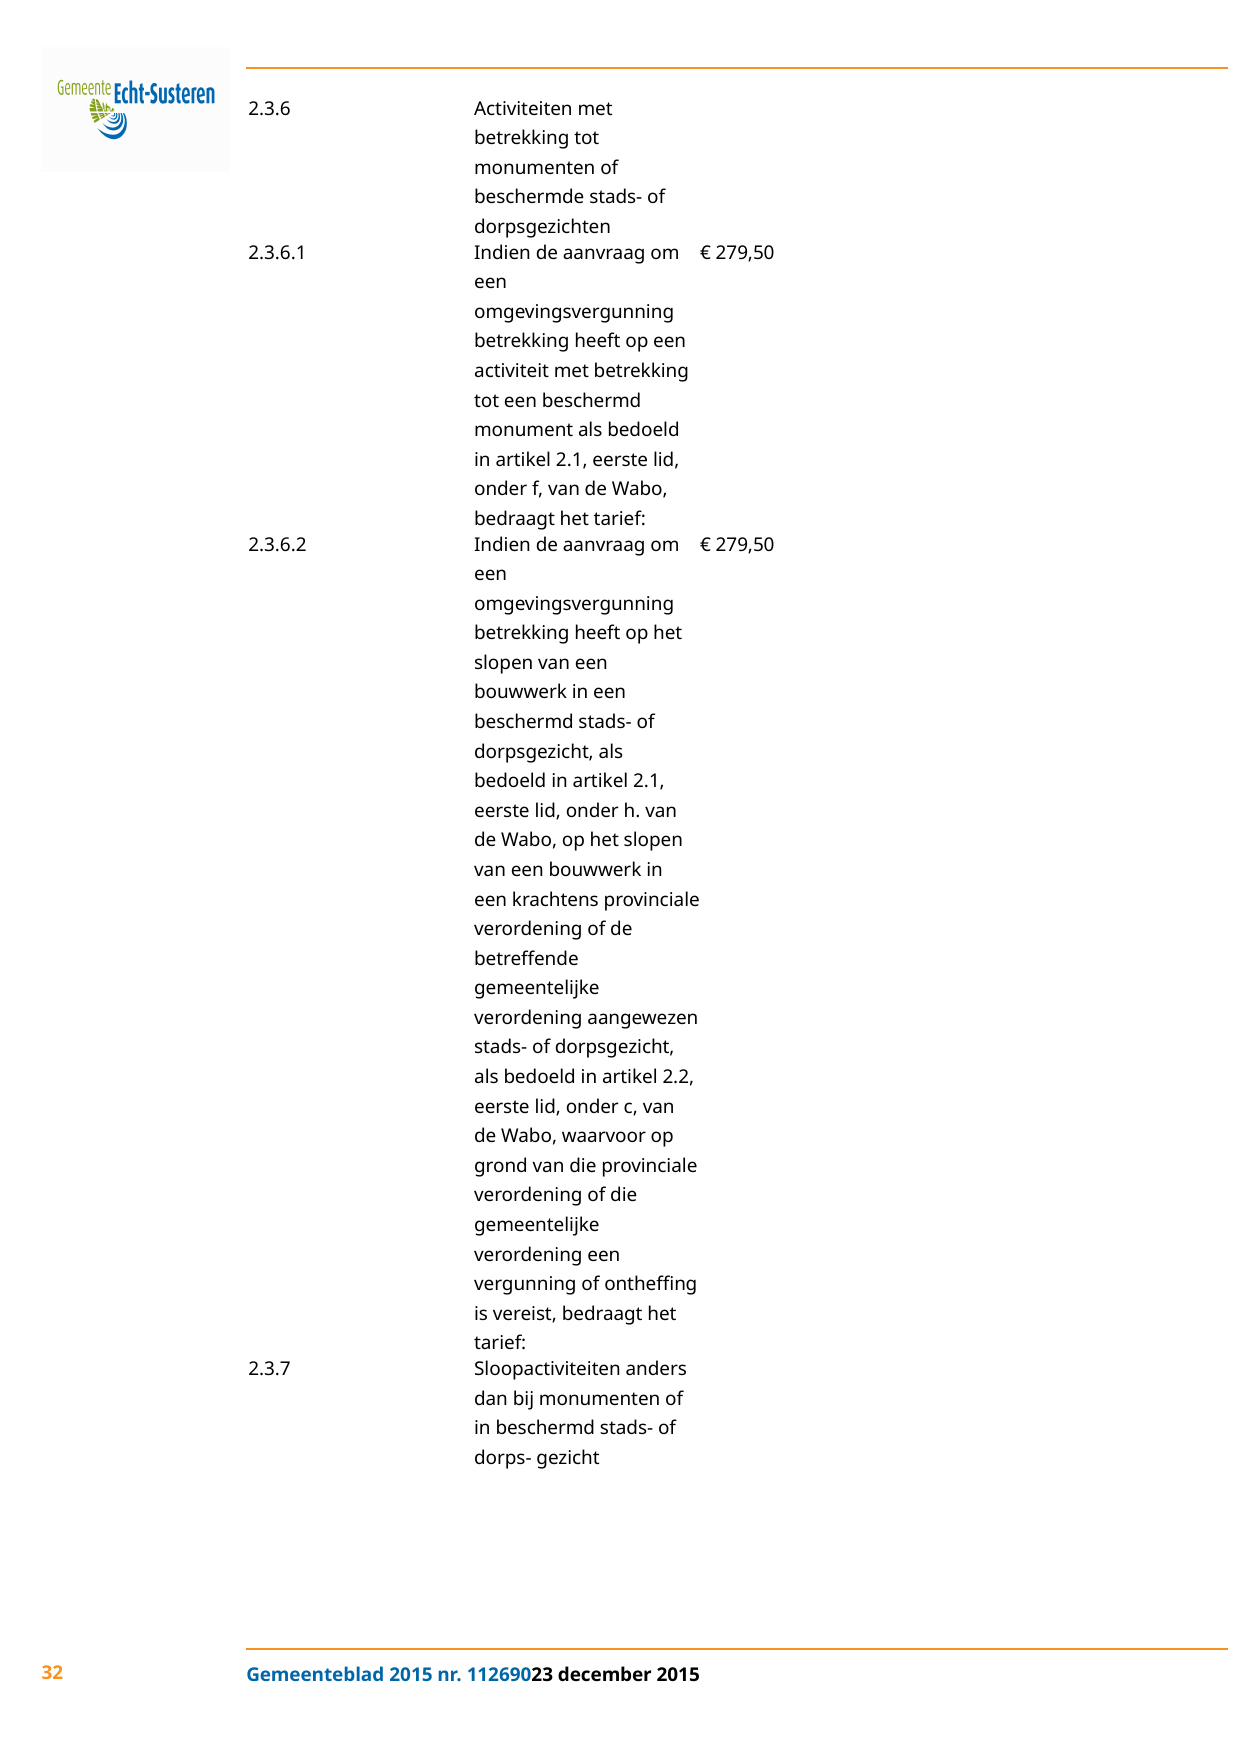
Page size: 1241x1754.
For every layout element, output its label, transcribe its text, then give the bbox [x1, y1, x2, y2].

table_cell Activiteiten met betrekking tot monumenten of beschermde stads- of dorpsgezichten [474, 95, 700, 239]
table_cell € 279,50 [700, 239, 926, 531]
table_cell [926, 531, 1152, 1355]
table_cell 2.3.6 [248, 95, 474, 239]
table_cell € 279,50 [700, 531, 926, 1355]
table_cell 2.3.7 [248, 1355, 474, 1470]
table_cell [926, 239, 1152, 531]
table_cell Indien de aanvraag om een omgevingsvergunning betrekking heeft op een activiteit met betrekking tot een beschermd monument als bedoeld in artikel 2.1, eerste lid, onder f, van de Wabo, bedraagt het tarief: [474, 239, 700, 531]
table_cell 2.3.6.2 [248, 531, 474, 1355]
picture [41, 47, 231, 172]
table_cell 2.3.6.1 [248, 239, 474, 531]
table_cell [700, 1355, 926, 1470]
table_cell Sloopactiviteiten anders dan bij monumenten of in beschermd stads- of dorps- gezicht [474, 1355, 700, 1470]
table_cell Indien de aanvraag om een omgevingsvergunning betrekking heeft op het slopen van een bouwwerk in een beschermd stads- of dorpsgezicht, als bedoeld in artikel 2.1, eerste lid, onder h. van de Wabo, op het slopen van een bouwwerk in een krachtens provinciale verordening of de betreffende gemeentelijke verordening aangewezen stads- of dorpsgezicht, als bedoeld in artikel 2.2, eerste lid, onder c, van de Wabo, waarvoor op grond van die provinciale verordening of die gemeentelijke verordening een vergunning of ontheffing is vereist, bedraagt het tarief: [474, 531, 700, 1355]
table_cell [926, 1355, 1152, 1470]
table_cell [926, 95, 1152, 239]
table_cell [700, 95, 926, 239]
